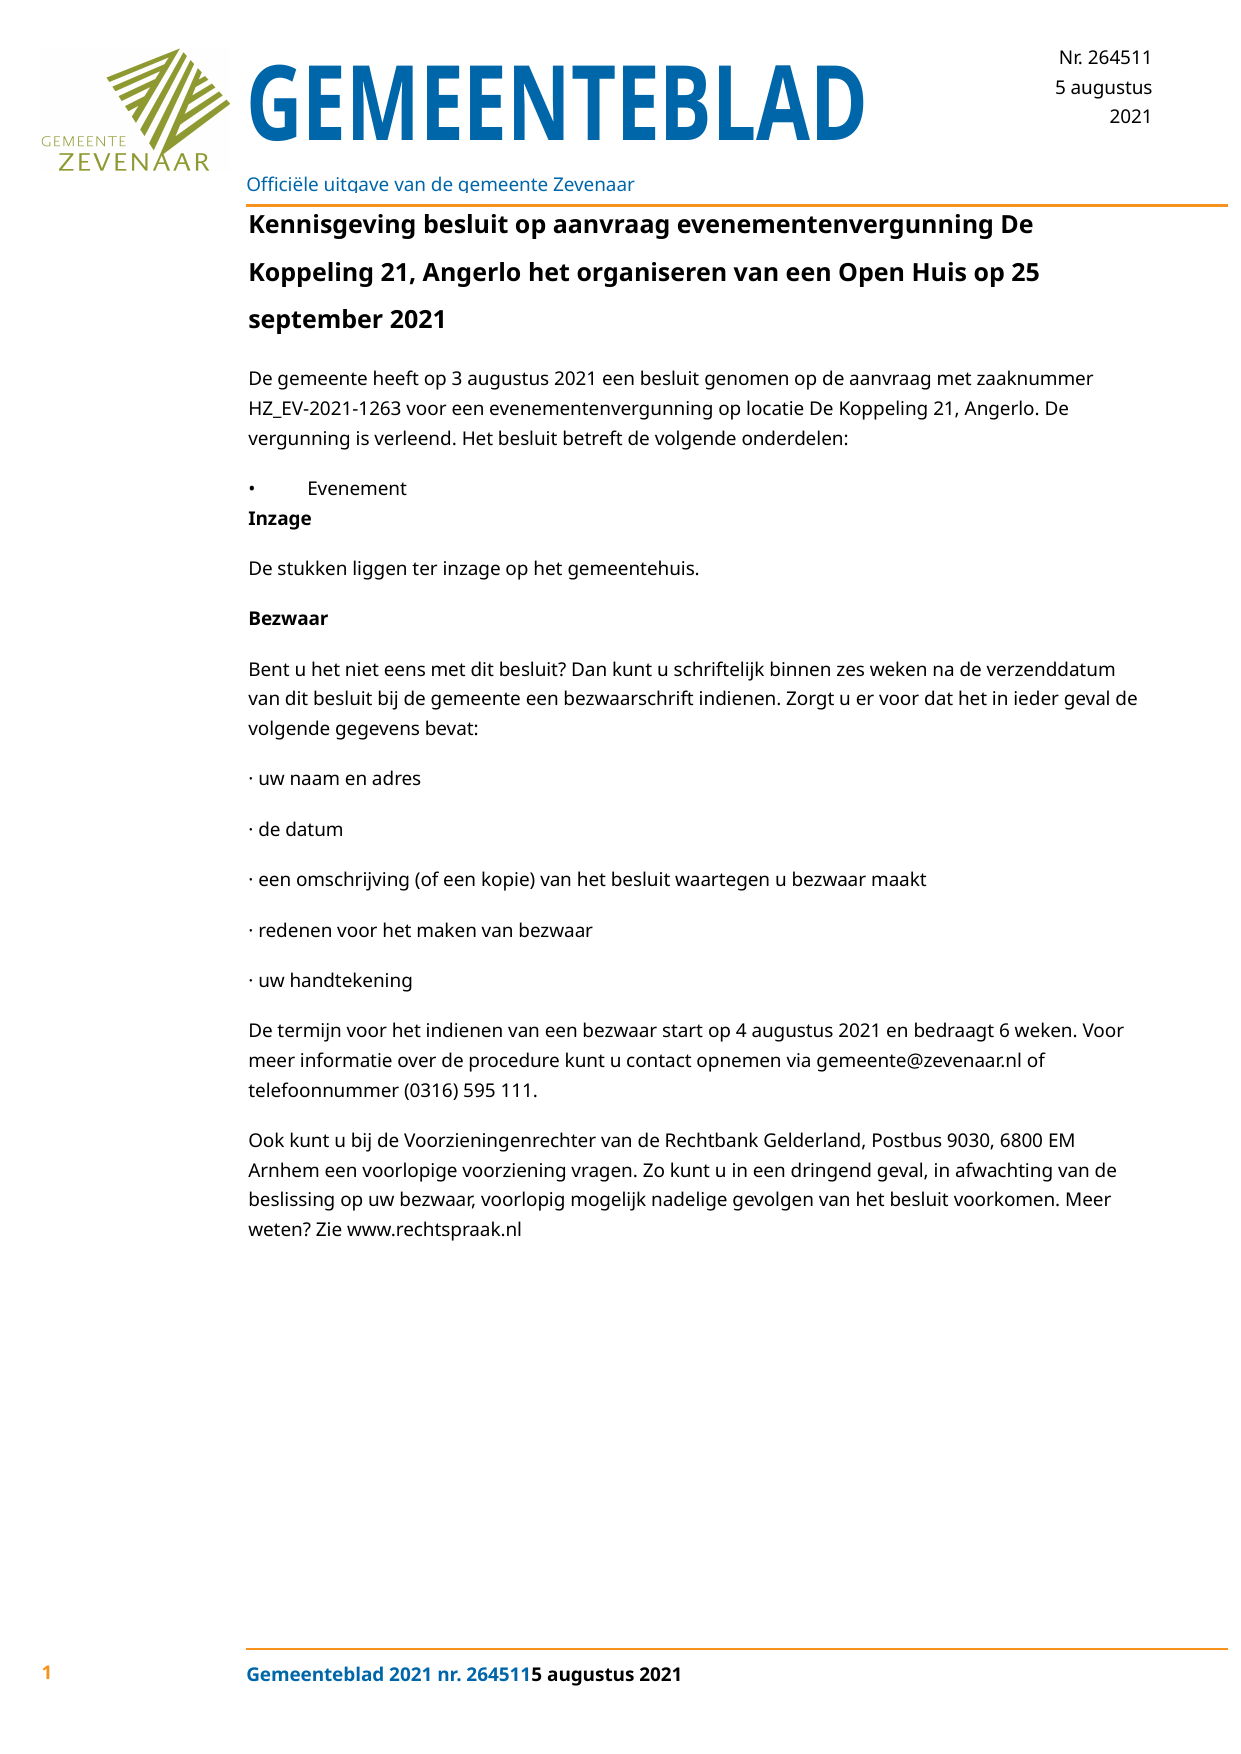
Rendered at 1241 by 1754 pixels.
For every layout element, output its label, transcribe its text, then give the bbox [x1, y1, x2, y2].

picture [41, 47, 231, 172]
text De termijn voor het indienen van een bezwaar start op 4 augustus 2021 en bedraagt 6 weken. Voor meer informatie over de procedure kunt u contact opnemen via gemeente@zevenaar.nl of telefoonnummer (0316) 595 111. [248, 1018, 1152, 1102]
text · uw handtekening [248, 967, 1152, 993]
text De gemeente heeft op 3 augustus 2021 een besluit genomen op de aanvraag met zaaknummer HZ_EV-2021-1263 voor een evenementenvergunning op locatie De Koppeling 21, Angerlo. De vergunning is verleend. Het besluit betreft de volgende onderdelen: [248, 366, 1152, 450]
list Evenement [248, 475, 1152, 501]
text · een omschrijving (of een kopie) van het besluit waartegen u bezwaar maakt [248, 866, 1152, 892]
text Kennisgeving besluit op aanvraag evenementenvergunning De Koppeling 21, Angerlo het organiseren van een Open Huis op 25 september 2021 [248, 207, 1152, 336]
text · uw naam en adres [248, 766, 1152, 791]
text · de datum [248, 816, 1152, 842]
text Inzage [248, 505, 1152, 530]
text De stukken liggen ter inzage op het gemeentehuis. [248, 555, 1152, 581]
text Bezwaar [248, 606, 1152, 631]
text Ook kunt u bij de Voorzieningenrechter van de Rechtbank Gelderland, Postbus 9030, 6800 EM Arnhem een voorlopige voorziening vragen. Zo kunt u in een dringend geval, in afwachting van de beslissing op uw bezwaar, voorlopig mogelijk nadelige gevolgen van het besluit voorkomen. Meer weten? Zie www.rechtspraak.nl [248, 1127, 1152, 1242]
text · redenen voor het maken van bezwaar [248, 917, 1152, 942]
text Bent u het niet eens met dit besluit? Dan kunt u schriftelijk binnen zes weken na de verzenddatum van dit besluit bij de gemeente een bezwaarschrift indienen. Zorgt u er voor dat het in ieder geval de volgende gegevens bevat: [248, 656, 1152, 741]
